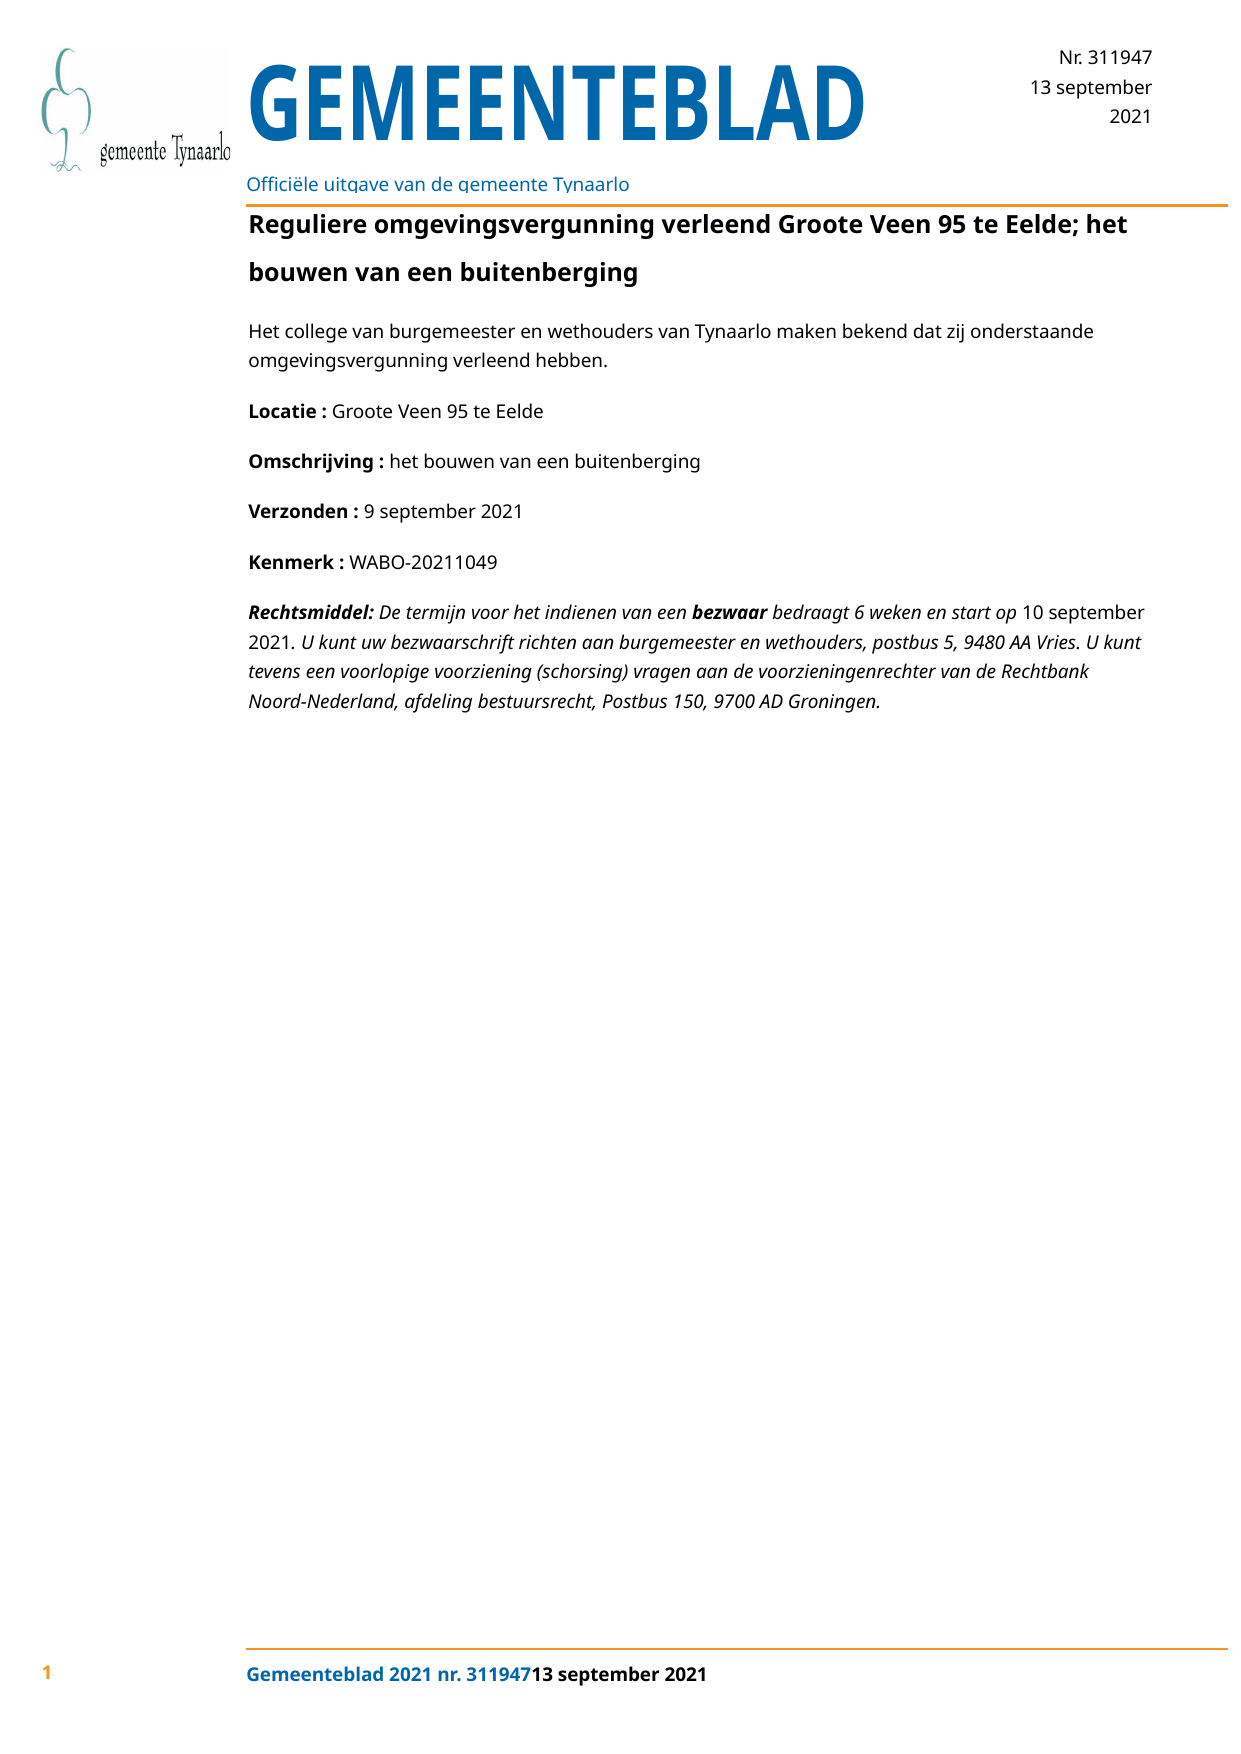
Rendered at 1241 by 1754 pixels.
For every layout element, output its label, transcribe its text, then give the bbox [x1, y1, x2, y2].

text Rechtsmiddel: De termijn voor het indienen van een bezwaar bedraagt 6 weken en start op 10 september 2021. U kunt uw bezwaarschrift richten aan burgemeester en wethouders, postbus 5, 9480 AA Vries. U kunt tevens een voorlopige voorziening (schorsing) vragen aan de voorzieningenrechter van de Rechtbank Noord-Nederland, afdeling bestuursrecht, Postbus 150, 9700 AD Groningen. [248, 599, 1152, 714]
picture [41, 47, 231, 172]
text Verzonden : 9 september 2021 [248, 499, 1152, 524]
text Locatie : Groote Veen 95 te Eelde [248, 398, 1152, 424]
text Het college van burgemeester en wethouders van Tynaarlo maken bekend dat zij onderstaande omgevingsvergunning verleend hebben. [248, 318, 1152, 373]
text Omschrijving : het bouwen van een buitenberging [248, 448, 1152, 474]
text Kenmerk : WABO-20211049 [248, 549, 1152, 575]
text Reguliere omgevingsvergunning verleend Groote Veen 95 te Eelde; het bouwen van een buitenberging [248, 207, 1152, 288]
